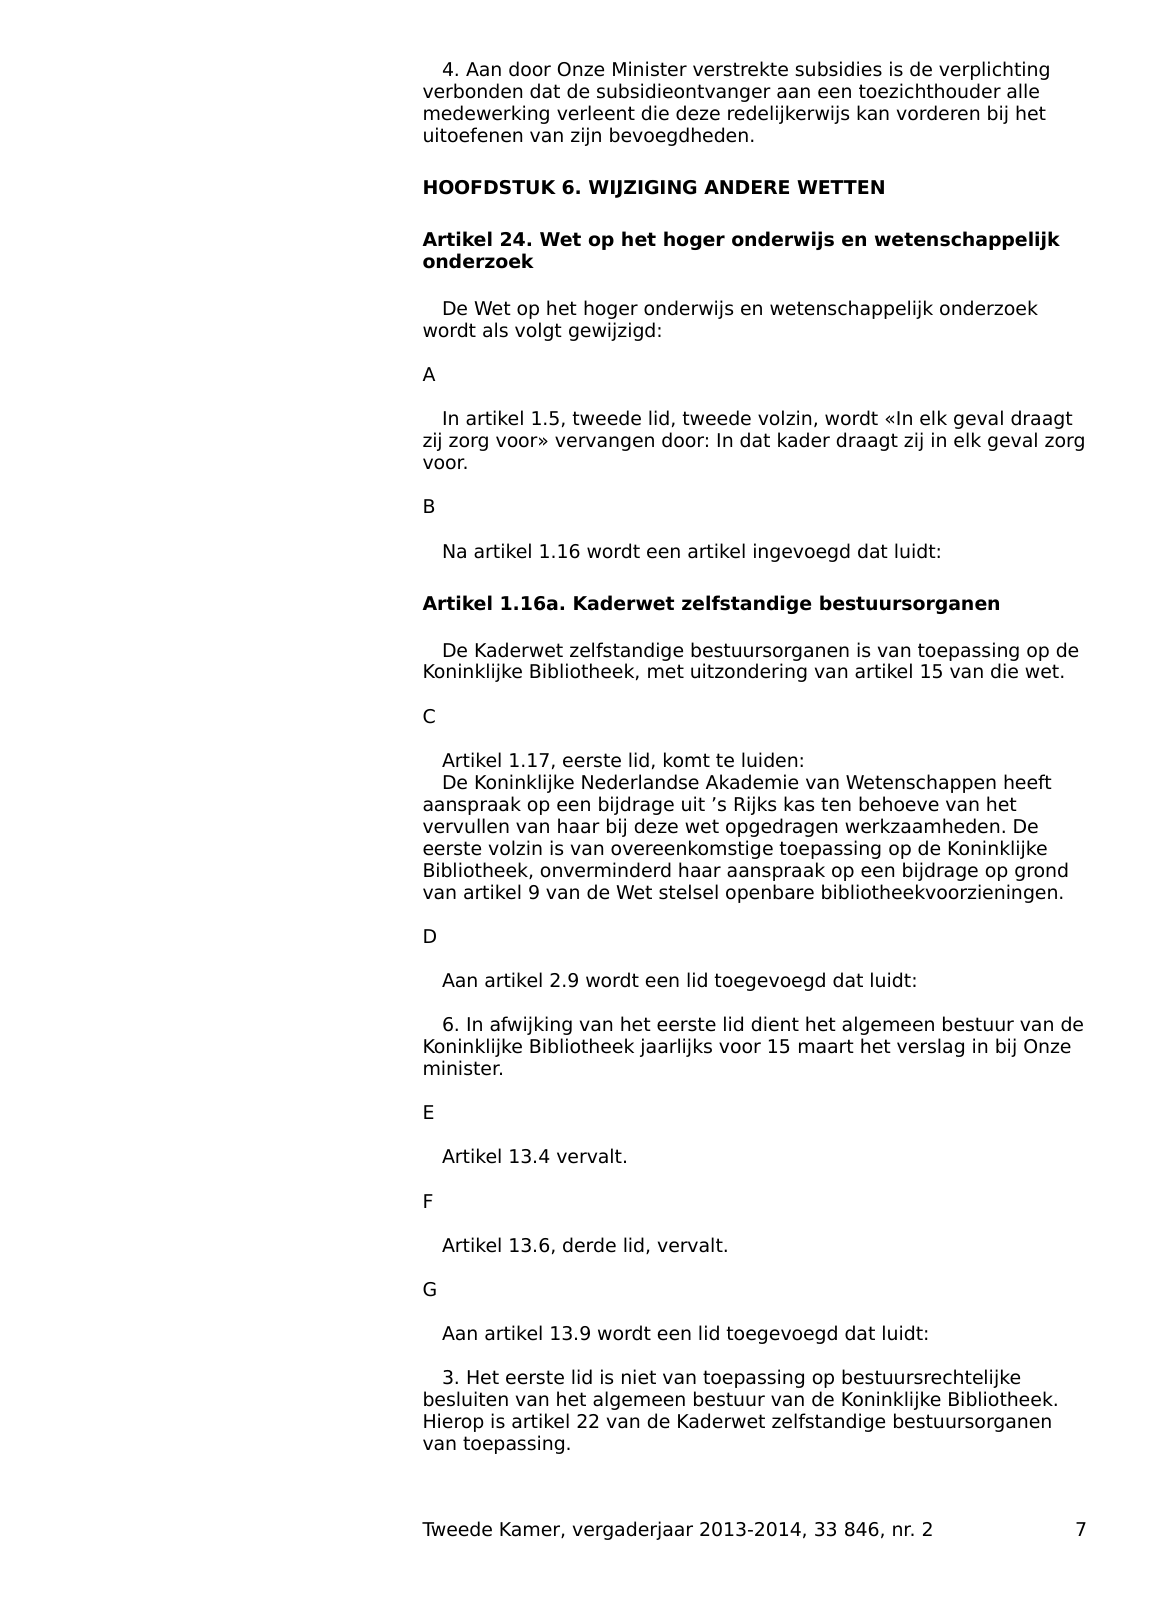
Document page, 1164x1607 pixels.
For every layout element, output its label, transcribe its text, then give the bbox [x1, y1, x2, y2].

text In artikel 1.5, tweede lid, tweede volzin, wordt «In elk geval draagt zij zorg voor» vervangen door: In dat kader draagt zij in elk geval zorg voor. [422, 408, 1087, 474]
text Aan artikel 2.9 wordt een lid toegevoegd dat luidt: [422, 970, 1087, 992]
text De Kaderwet zelfstandige bestuursorganen is van toepassing op de Koninklijke Bibliotheek, met uitzondering van artikel 15 van die wet. [422, 639, 1087, 683]
subtitle Artikel 1.16a. Kaderwet zelfstandige bestuursorganen [422, 592, 1087, 614]
subtitle Artikel 24. Wet op het hoger onderwijs en wetenschappelijk onderzoek [422, 229, 1087, 273]
text De Koninklijke Nederlandse Akademie van Wetenschappen heeft aanspraak op een bijdrage uit ’s Rijks kas ten behoeve van het vervullen van haar bij deze wet opgedragen werkzaamheden. De eerste volzin is van overeenkomstige toepassing op de Koninklijke Bibliotheek, onverminderd haar aanspraak op een bijdrage op grond van artikel 9 van de Wet stelsel openbare bibliotheekvoorzieningen. [422, 772, 1087, 904]
text Artikel 13.4 vervalt. [422, 1146, 1087, 1168]
text B [422, 496, 1087, 518]
text A [422, 364, 1087, 386]
text D [422, 926, 1087, 948]
text F [422, 1191, 1087, 1213]
text G [422, 1279, 1087, 1301]
text Na artikel 1.16 wordt een artikel ingevoegd dat luidt: [422, 541, 1087, 562]
text E [422, 1102, 1087, 1124]
subtitle HOOFDSTUK 6. WIJZIGING ANDERE WETTEN [422, 177, 1087, 199]
text 6. In afwijking van het eerste lid dient het algemeen bestuur van de Koninklijke Bibliotheek jaarlijks voor 15 maart het verslag in bij Onze minister. [422, 1014, 1087, 1080]
text Aan artikel 13.9 wordt een lid toegevoegd dat luidt: [422, 1323, 1087, 1345]
text 3. Het eerste lid is niet van toepassing op bestuursrechtelijke besluiten van het algemeen bestuur van de Koninklijke Bibliotheek. Hierop is artikel 22 van de Kaderwet zelfstandige bestuursorganen van toepassing. [422, 1367, 1087, 1455]
text Artikel 1.17, eerste lid, komt te luiden: [422, 750, 1087, 772]
text Artikel 13.6, derde lid, vervalt. [422, 1235, 1087, 1257]
text De Wet op het hoger onderwijs en wetenschappelijk onderzoek wordt als volgt gewijzigd: [422, 298, 1087, 342]
text 4. Aan door Onze Minister verstrekte subsidies is de verplichting verbonden dat de subsidieontvanger aan een toezichthouder alle medewerking verleent die deze redelijkerwijs kan vorderen bij het uitoefenen van zijn bevoegdheden. [422, 59, 1087, 147]
text C [422, 706, 1087, 728]
